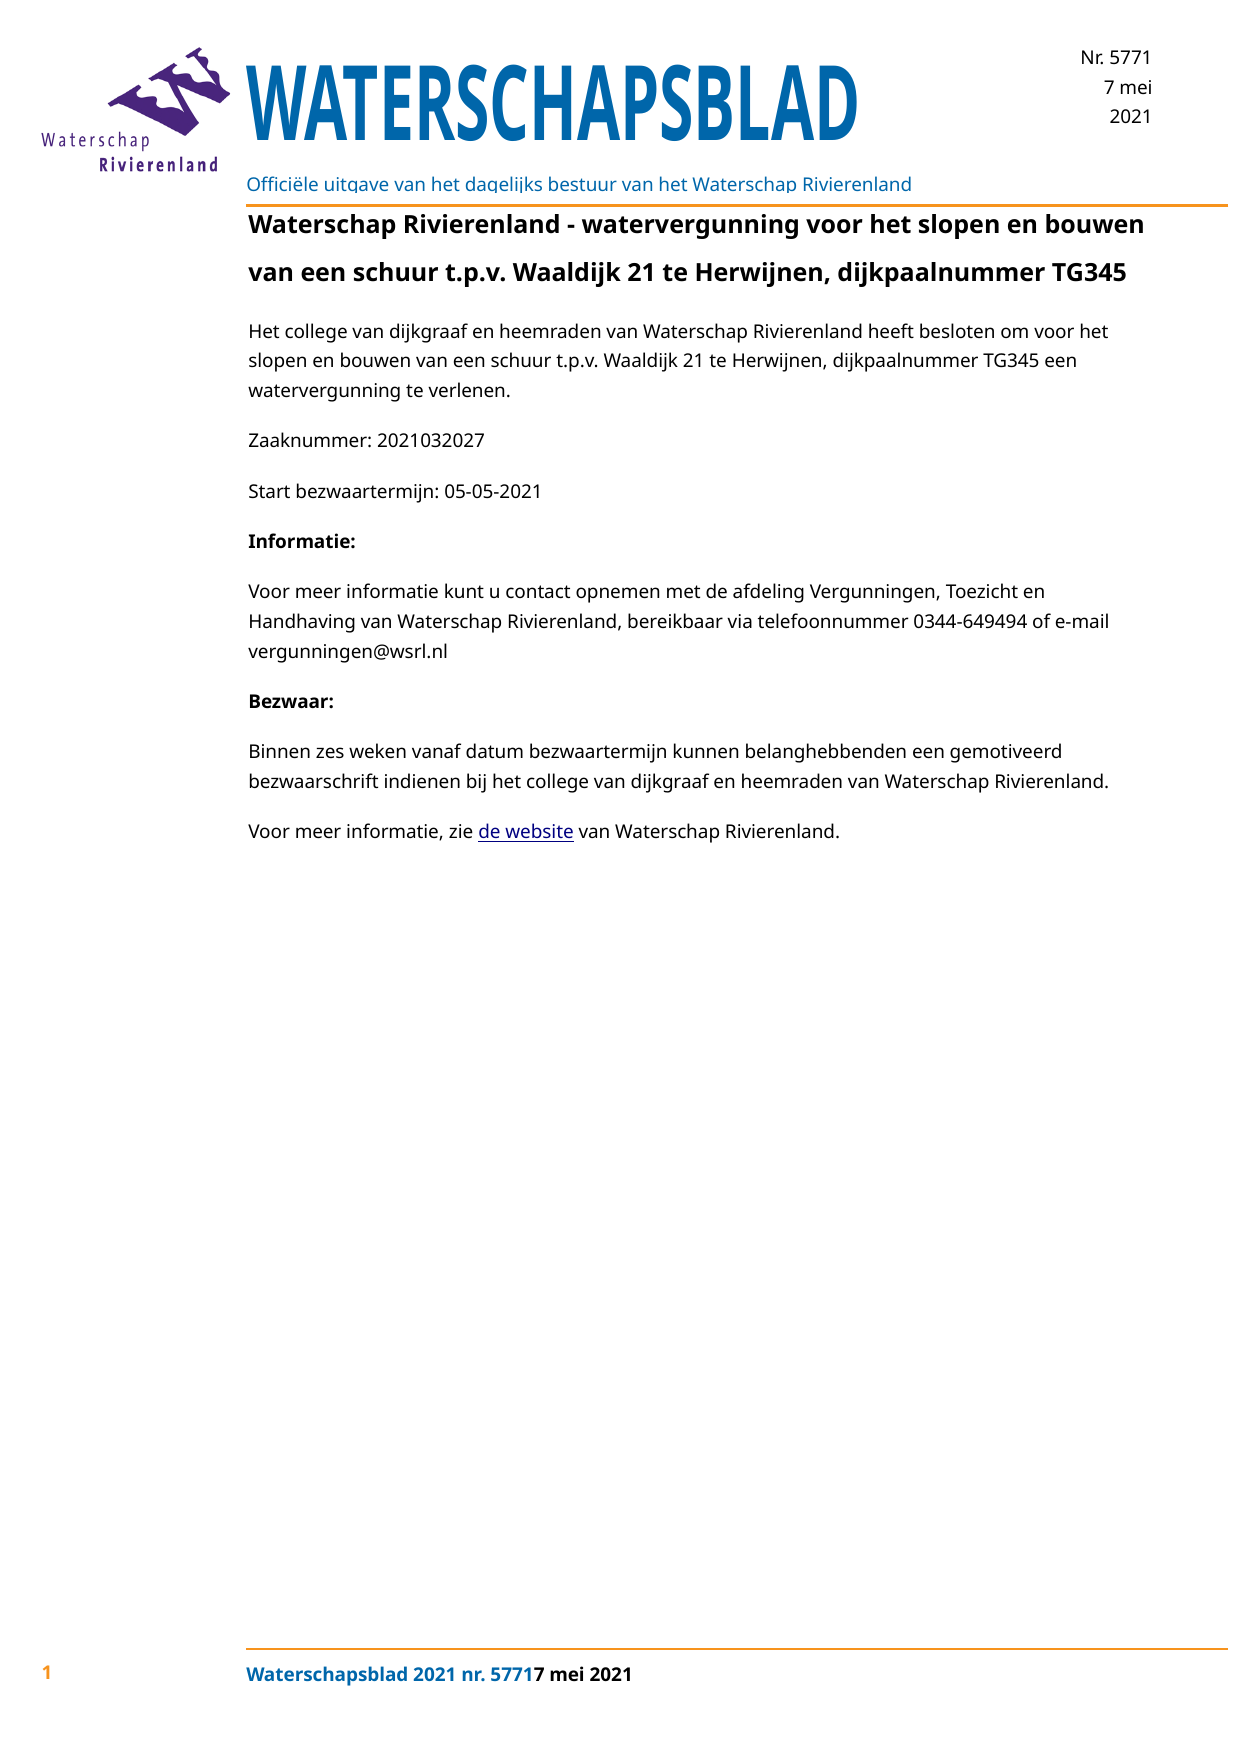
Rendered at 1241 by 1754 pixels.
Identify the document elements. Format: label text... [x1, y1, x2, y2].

text Voor meer informatie kunt u contact opnemen met de afdeling Vergunningen, Toezicht en Handhaving van Waterschap Rivierenland, bereikbaar via telefoonnummer 0344-649494 of e-mail vergunningen@wsrl.nl [248, 579, 1152, 664]
text Waterschap Rivierenland - watervergunning voor het slopen en bouwen van een schuur t.p.v. Waaldijk 21 te Herwijnen, dijkpaalnummer TG345 [248, 207, 1152, 288]
text Informatie: [248, 528, 1152, 554]
text Voor meer informatie, zie de website van Waterschap Rivierenland. [248, 819, 1152, 844]
text Zaaknummer: 2021032027 [248, 427, 1152, 453]
text Bezwaar: [248, 688, 1152, 714]
text Het college van dijkgraaf en heemraden van Waterschap Rivierenland heeft besloten om voor het slopen en bouwen van een schuur t.p.v. Waaldijk 21 te Herwijnen, dijkpaalnummer TG345 een watervergunning te verlenen. [248, 318, 1152, 403]
picture [41, 47, 231, 172]
text Binnen zes weken vanaf datum bezwaartermijn kunnen belanghebbenden een gemotiveerd bezwaarschrift indienen bij het college van dijkgraaf en heemraden van Waterschap Rivierenland. [248, 739, 1152, 794]
text Start bezwaartermijn: 05-05-2021 [248, 478, 1152, 504]
